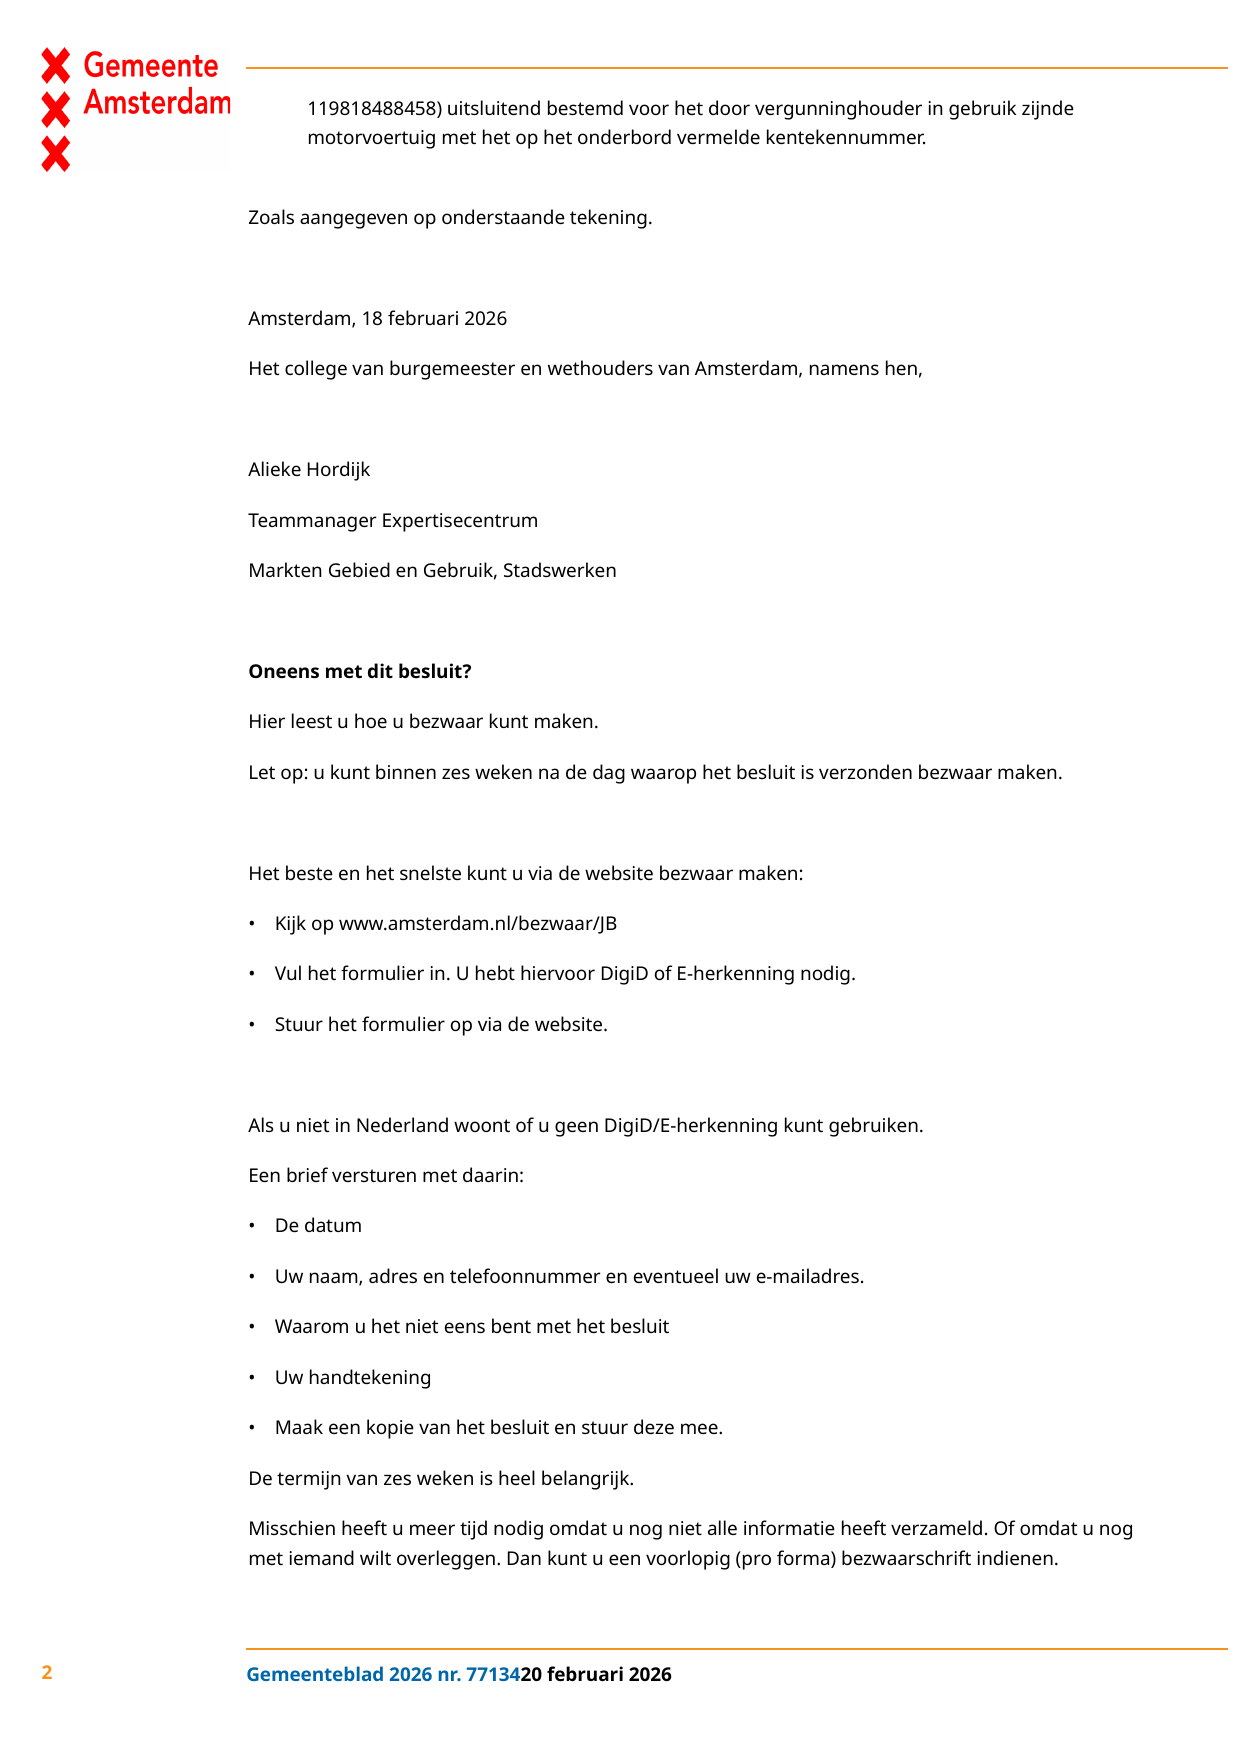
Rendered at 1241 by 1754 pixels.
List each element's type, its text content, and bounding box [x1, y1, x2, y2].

text Teammanager Expertisecentrum [248, 507, 1152, 533]
text De termijn van zes weken is heel belangrijk. [248, 1465, 1152, 1491]
text Het beste en het snelste kunt u via de website bezwaar maken: [248, 860, 1152, 886]
text • De datum [248, 1213, 1152, 1238]
text • Uw naam, adres en telefoonnummer en eventueel uw e-mailadres. [248, 1263, 1152, 1289]
text • Vul het formulier in. U hebt hiervoor DigiD of E-herkenning nodig. [248, 961, 1152, 986]
text • Waarom u het niet eens bent met het besluit [248, 1313, 1152, 1339]
text Een brief versturen met daarin: [248, 1162, 1152, 1188]
list 119818488458) uitsluitend bestemd voor het door vergunninghouder in gebruik zijnde motorvoertuig met het op het onderbord vermelde kentekennummer. [248, 95, 1152, 150]
text • Uw handtekening [248, 1364, 1152, 1390]
text Let op: u kunt binnen zes weken na de dag waarop het besluit is verzonden bezwaar maken. [248, 759, 1152, 785]
text Misschien heeft u meer tijd nodig omdat u nog niet alle informatie heeft verzameld. Of omdat u nog met iemand wilt overleggen. Dan kunt u een voorlopig (pro forma) bezwaarschrift indienen. [248, 1515, 1152, 1571]
text Oneens met dit besluit? [248, 658, 1152, 684]
text Alieke Hordijk [248, 456, 1152, 482]
text • Kijk op www.amsterdam.nl/bezwaar/JB [248, 910, 1152, 936]
text Het college van burgemeester en wethouders van Amsterdam, namens hen, [248, 356, 1152, 381]
text Amsterdam, 18 februari 2026 [248, 305, 1152, 331]
picture [41, 47, 231, 172]
text Zoals aangegeven op onderstaande tekening. [248, 204, 1152, 230]
text Hier leest u hoe u bezwaar kunt maken. [248, 708, 1152, 734]
text • Maak een kopie van het besluit en stuur deze mee. [248, 1414, 1152, 1440]
text Markten Gebied en Gebruik, Stadswerken [248, 557, 1152, 583]
text Als u niet in Nederland woont of u geen DigiD/E-herkenning kunt gebruiken. [248, 1112, 1152, 1138]
text • Stuur het formulier op via de website. [248, 1011, 1152, 1037]
